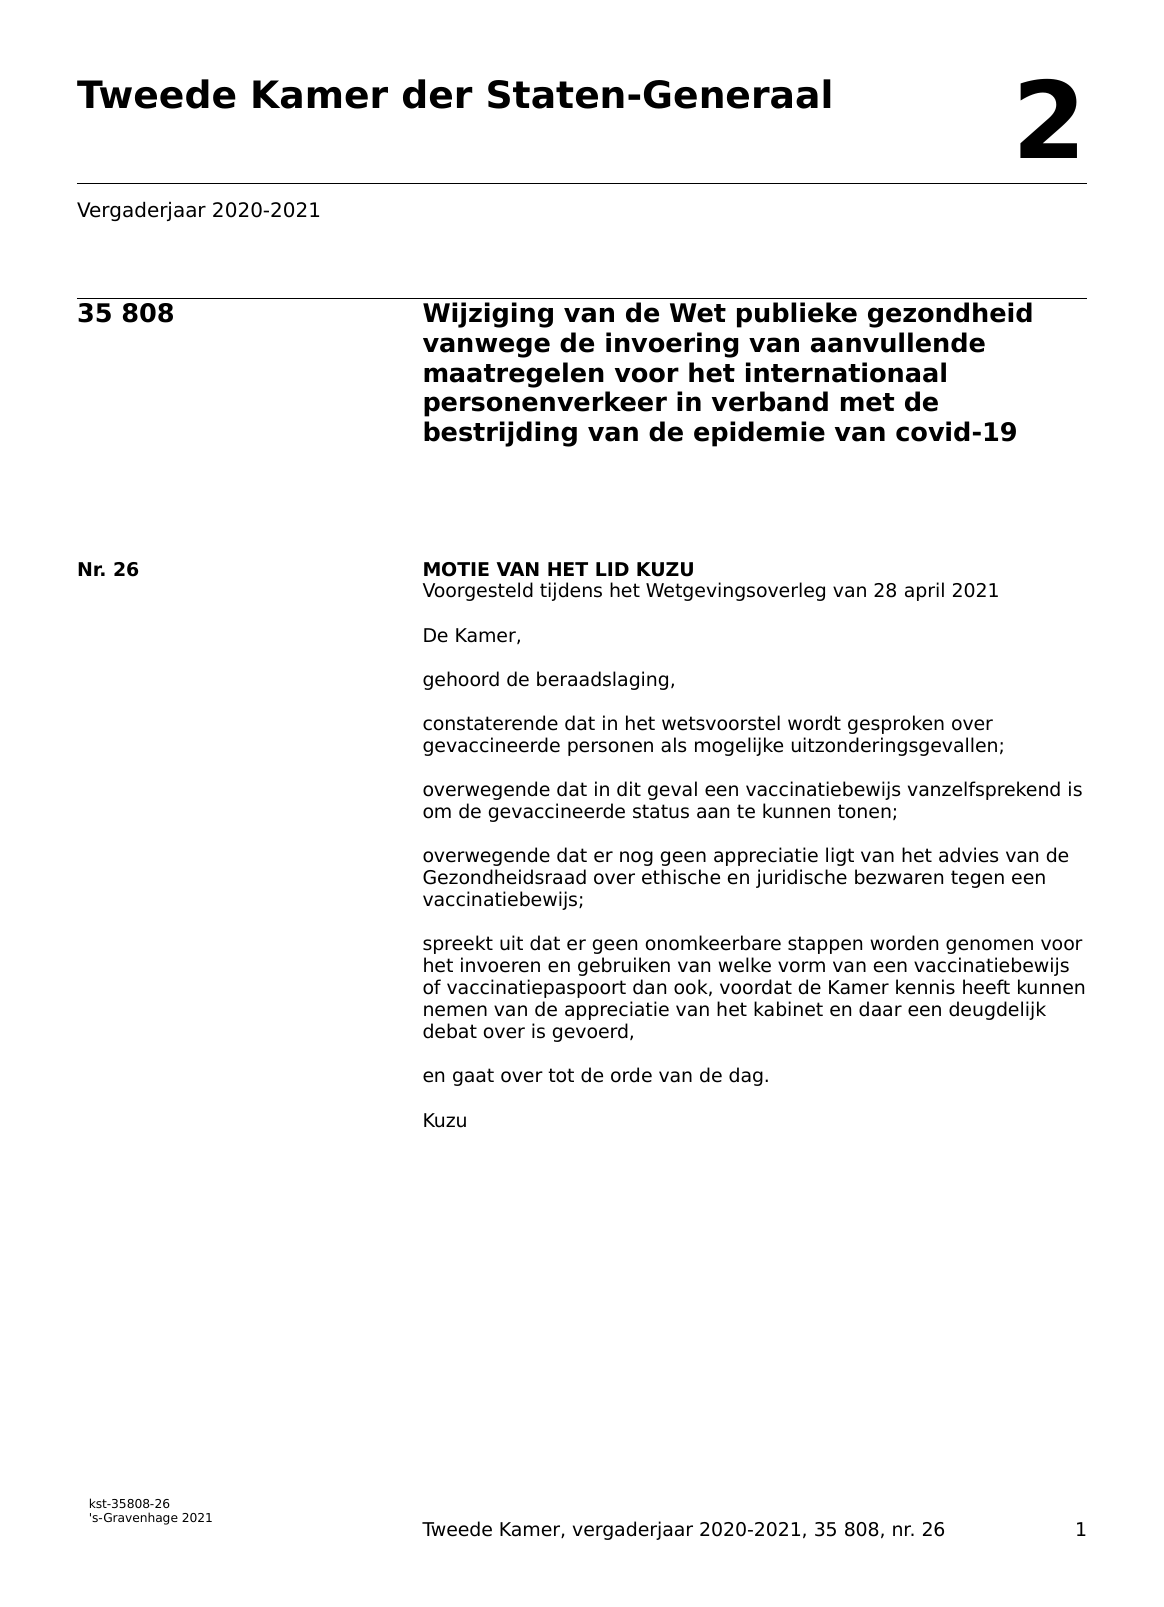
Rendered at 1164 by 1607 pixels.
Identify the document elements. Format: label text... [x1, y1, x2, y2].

table_header 2 [886, 59, 1087, 183]
text De Kamer, [422, 624, 1087, 647]
text spreekt uit dat er geen onomkeerbare stappen worden genomen voor het invoeren en gebruiken van welke vorm van een vaccinatiebewijs of vaccinatiepaspoort dan ook, voordat de Kamer kennis heeft kunnen nemen van de appreciatie van het kabinet en daar een deugdelijk debat over is gevoerd, [422, 933, 1087, 1043]
subtitle Nr. 26 MOTIE VAN HET LID KUZU [77, 558, 1087, 580]
text gehoord de beraadslaging, [422, 669, 1087, 691]
subtitle 35 808 Wijziging van de Wet publieke gezondheid vanwege de invoering van aanvullende maatregelen voor het internationaal personenverkeer in verband met de bestrijding van de epidemie van covid-19 [77, 299, 1087, 447]
text 's-Gravenhage 2021 [88, 1511, 323, 1525]
text Kuzu [422, 1109, 1087, 1132]
text en gaat over tot de orde van de dag. [422, 1065, 1087, 1087]
text Voorgesteld tijdens het Wetgevingsoverleg van 28 april 2021 [422, 580, 1087, 602]
table_header Tweede Kamer der Staten-Generaal [77, 59, 886, 183]
text overwegende dat in dit geval een vaccinatiebewijs vanzelfsprekend is om de gevaccineerde status aan te kunnen tonen; [422, 779, 1087, 823]
text overwegende dat er nog geen appreciatie ligt van het advies van de Gezondheidsraad over ethische en juridische bezwaren tegen een vaccinatiebewijs; [422, 845, 1087, 911]
text kst-35808-26 [88, 1497, 323, 1511]
text constaterende dat in het wetsvoorstel wordt gesproken over gevaccineerde personen als mogelijke uitzonderingsgevallen; [422, 713, 1087, 757]
table_cell Vergaderjaar 2020-2021 [77, 184, 1087, 298]
